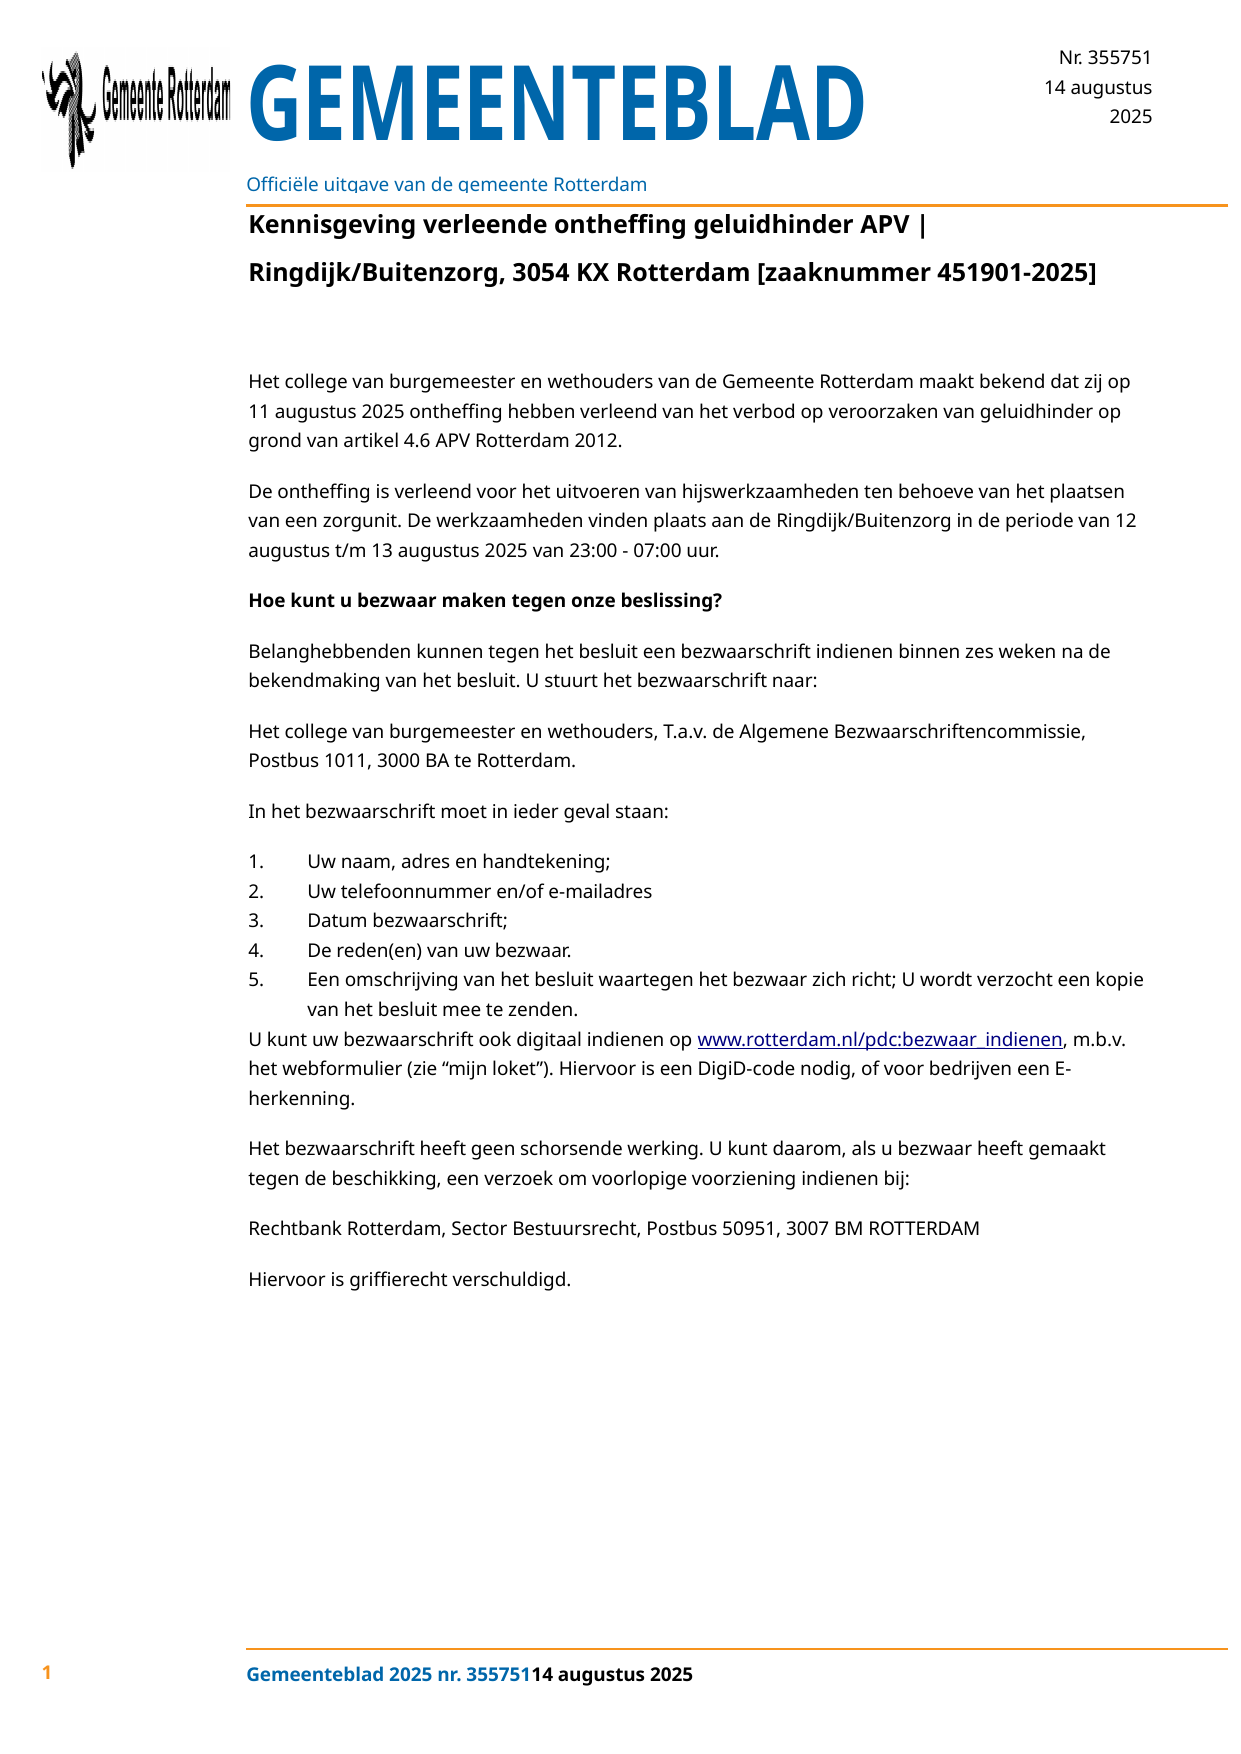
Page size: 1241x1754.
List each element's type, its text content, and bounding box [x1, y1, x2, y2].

text Hiervoor is griffierecht verschuldigd. [248, 1266, 1152, 1292]
list Uw naam, adres en handtekening; [248, 848, 1152, 874]
list Uw telefoonnummer en/of e-mailadres [248, 878, 1152, 904]
text Hoe kunt u bezwaar maken tegen onze beslissing? [248, 587, 1152, 613]
text Het college van burgemeester en wethouders van de Gemeente Rotterdam maakt bekend dat zij op 11 augustus 2025 ontheffing hebben verleend van het verbod op veroorzaken van geluidhinder op grond van artikel 4.6 APV Rotterdam 2012. [248, 368, 1152, 453]
list Datum bezwaarschrift; [248, 907, 1152, 933]
text De ontheffing is verleend voor het uitvoeren van hijswerkzaamheden ten behoeve van het plaatsen van een zorgunit. De werkzaamheden vinden plaats aan de Ringdijk/Buitenzorg in de periode van 12 augustus t/m 13 augustus 2025 van 23:00 - 07:00 uur. [248, 478, 1152, 563]
list De reden(en) van uw bezwaar. [248, 937, 1152, 963]
picture [41, 47, 231, 172]
text Belanghebbenden kunnen tegen het besluit een bezwaarschrift indienen binnen zes weken na de bekendmaking van het besluit. U stuurt het bezwaarschrift naar: [248, 638, 1152, 693]
text Rechtbank Rotterdam, Sector Bestuursrecht, Postbus 50951, 3007 BM ROTTERDAM [248, 1215, 1152, 1241]
text Kennisgeving verleende ontheffing geluidhinder APV | Ringdijk/Buitenzorg, 3054 KX Rotterdam [zaaknummer 451901-2025] [248, 207, 1152, 288]
text Het bezwaarschrift heeft geen schorsende werking. U kunt daarom, als u bezwaar heeft gemaakt tegen de beschikking, een verzoek om voorlopige voorziening indienen bij: [248, 1135, 1152, 1191]
text Het college van burgemeester en wethouders, T.a.v. de Algemene Bezwaarschriftencommissie, Postbus 1011, 3000 BA te Rotterdam. [248, 718, 1152, 773]
list Een omschrijving van het besluit waartegen het bezwaar zich richt; U wordt verzocht een kopie van het besluit mee te zenden. [248, 967, 1152, 1022]
text In het bezwaarschrift moet in ieder geval staan: [248, 798, 1152, 824]
text U kunt uw bezwaarschrift ook digitaal indienen op www.rotterdam.nl/pdc:bezwaar_indienen, m.b.v. het webformulier (zie “mijn loket”). Hiervoor is een DigiD-code nodig, of voor bedrijven een E-herkenning. [248, 1026, 1152, 1111]
